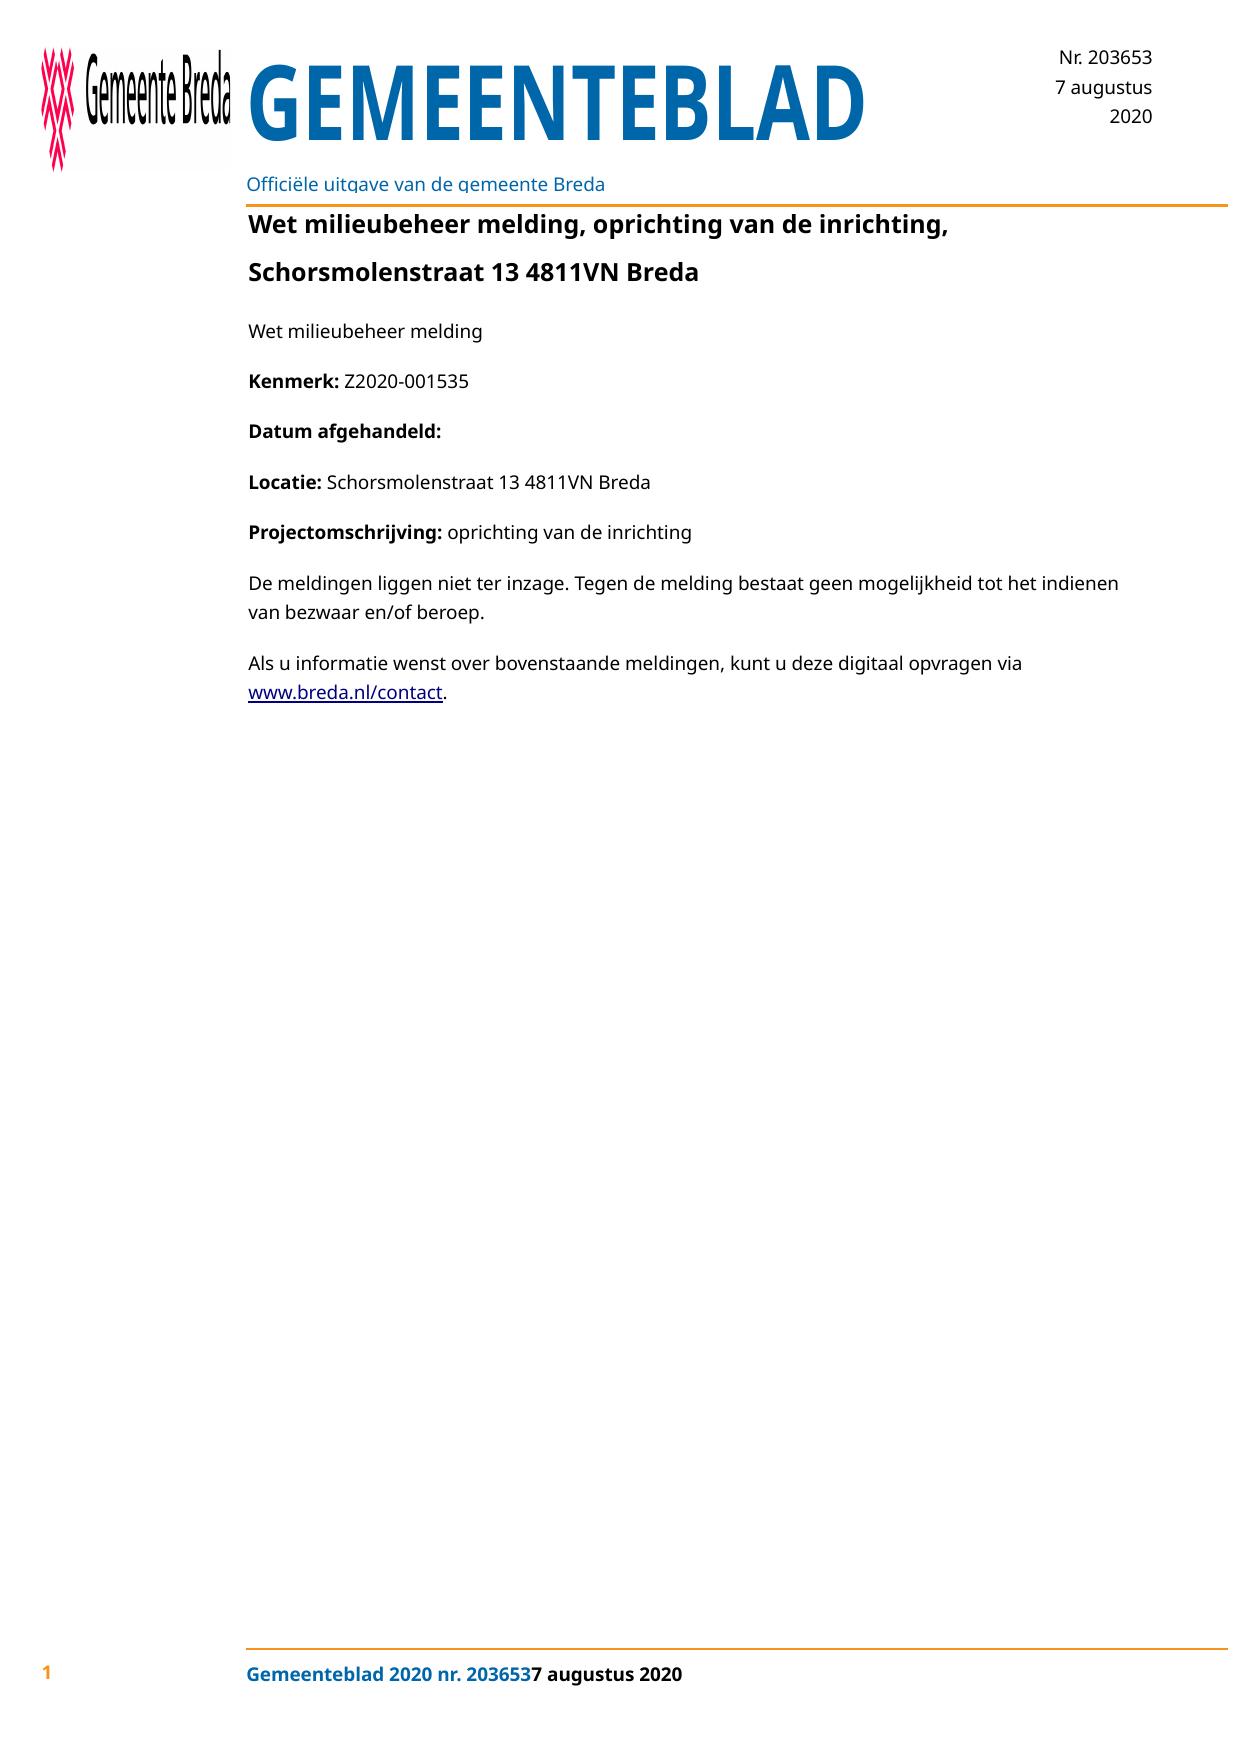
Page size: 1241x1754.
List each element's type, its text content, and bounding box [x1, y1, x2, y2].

text Als u informatie wenst over bovenstaande meldingen, kunt u deze digitaal opvragen via www.breda.nl/contact. [248, 650, 1152, 705]
text Datum afgehandeld: [248, 419, 1152, 444]
text Wet milieubeheer melding [248, 318, 1152, 344]
text De meldingen liggen niet ter inzage. Tegen de melding bestaat geen mogelijkheid tot het indienen van bezwaar en/of beroep. [248, 570, 1152, 625]
text Kenmerk: Z2020-001535 [248, 368, 1152, 394]
text Projectomschrijving: oprichting van de inrichting [248, 519, 1152, 545]
picture [41, 47, 231, 172]
text Wet milieubeheer melding, oprichting van de inrichting, Schorsmolenstraat 13 4811VN Breda [248, 207, 1152, 288]
text Locatie: Schorsmolenstraat 13 4811VN Breda [248, 469, 1152, 495]
